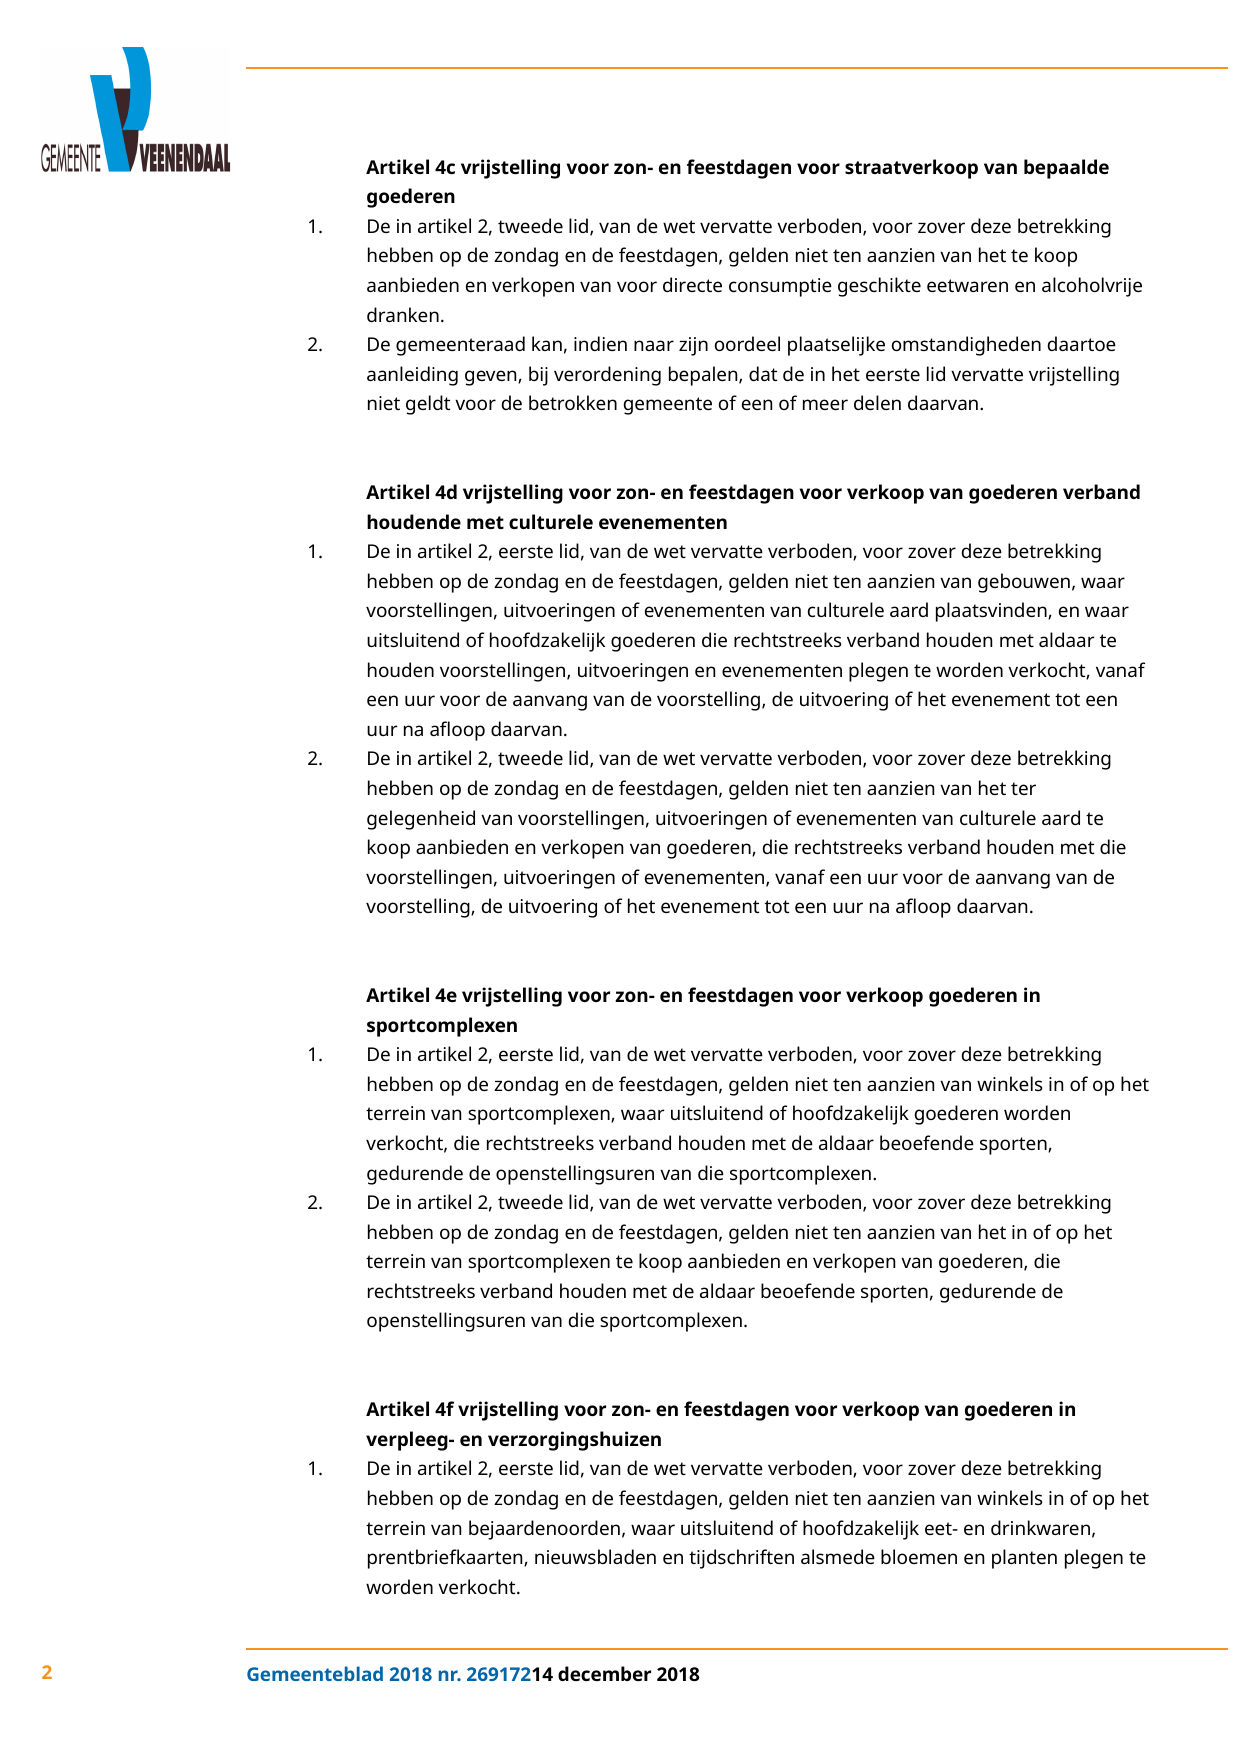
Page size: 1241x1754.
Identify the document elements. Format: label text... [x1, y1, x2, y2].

picture [123, 47, 231, 172]
list Artikel 4f vrijstelling voor zon- en feestdagen voor verkoop van goederen in verpleeg- en verzorgingshuizen [307, 1396, 1152, 1452]
list De in artikel 2, eerste lid, van de wet vervatte verboden, voor zover deze betrekking hebben op de zondag en de feestdagen, gelden niet ten aanzien van gebouwen, waar voorstellingen, uitvoeringen of evenementen van culturele aard plaatsvinden, en waar uitsluitend of hoofdzakelijk goederen die rechtstreeks verband houden met aldaar te houden voorstellingen, uitvoeringen en evenementen plegen te worden verkocht, vanaf een uur voor de aanvang van de voorstelling, de uitvoering of het evenement tot een uur na afloop daarvan. [307, 538, 1152, 742]
list Artikel 4e vrijstelling voor zon- en feestdagen voor verkoop goederen in sportcomplexen [307, 982, 1152, 1038]
list Artikel 4d vrijstelling voor zon- en feestdagen voor verkoop van goederen verband houdende met culturele evenementen [307, 479, 1152, 535]
list De in artikel 2, tweede lid, van de wet vervatte verboden, voor zover deze betrekking hebben op de zondag en de feestdagen, gelden niet ten aanzien van het te koop aanbieden en verkopen van voor directe consumptie geschikte eetwaren en alcoholvrije dranken. [307, 213, 1152, 328]
list De in artikel 2, tweede lid, van de wet vervatte verboden, voor zover deze betrekking hebben op de zondag en de feestdagen, gelden niet ten aanzien van het ter gelegenheid van voorstellingen, uitvoeringen of evenementen van culturele aard te koop aanbieden en verkopen van goederen, die rechtstreeks verband houden met die voorstellingen, uitvoeringen of evenementen, vanaf een uur voor de aanvang van de voorstelling, de uitvoering of het evenement tot een uur na afloop daarvan. [307, 746, 1152, 919]
list De gemeenteraad kan, indien naar zijn oordeel plaatselijke omstandigheden daartoe aanleiding geven, bij verordening bepalen, dat de in het eerste lid vervatte vrijstelling niet geldt voor de betrokken gemeente of een of meer delen daarvan. [307, 331, 1152, 416]
picture [41, 47, 130, 172]
list De in artikel 2, eerste lid, van de wet vervatte verboden, voor zover deze betrekking hebben op de zondag en de feestdagen, gelden niet ten aanzien van winkels in of op het terrein van bejaardenoorden, waar uitsluitend of hoofdzakelijk eet- en drinkwaren, prentbriefkaarten, nieuwsbladen en tijdschriften alsmede bloemen en planten plegen te worden verkocht. [307, 1456, 1152, 1600]
list De in artikel 2, tweede lid, van de wet vervatte verboden, voor zover deze betrekking hebben op de zondag en de feestdagen, gelden niet ten aanzien van het in of op het terrein van sportcomplexen te koop aanbieden en verkopen van goederen, die rechtstreeks verband houden met de aldaar beoefende sporten, gedurende de openstellingsuren van die sportcomplexen. [307, 1189, 1152, 1333]
list Artikel 4c vrijstelling voor zon- en feestdagen voor straatverkoop van bepaalde goederen [307, 154, 1152, 209]
list De in artikel 2, eerste lid, van de wet vervatte verboden, voor zover deze betrekking hebben op de zondag en de feestdagen, gelden niet ten aanzien van winkels in of op het terrein van sportcomplexen, waar uitsluitend of hoofdzakelijk goederen worden verkocht, die rechtstreeks verband houden met de aldaar beoefende sporten, gedurende de openstellingsuren van die sportcomplexen. [307, 1041, 1152, 1186]
